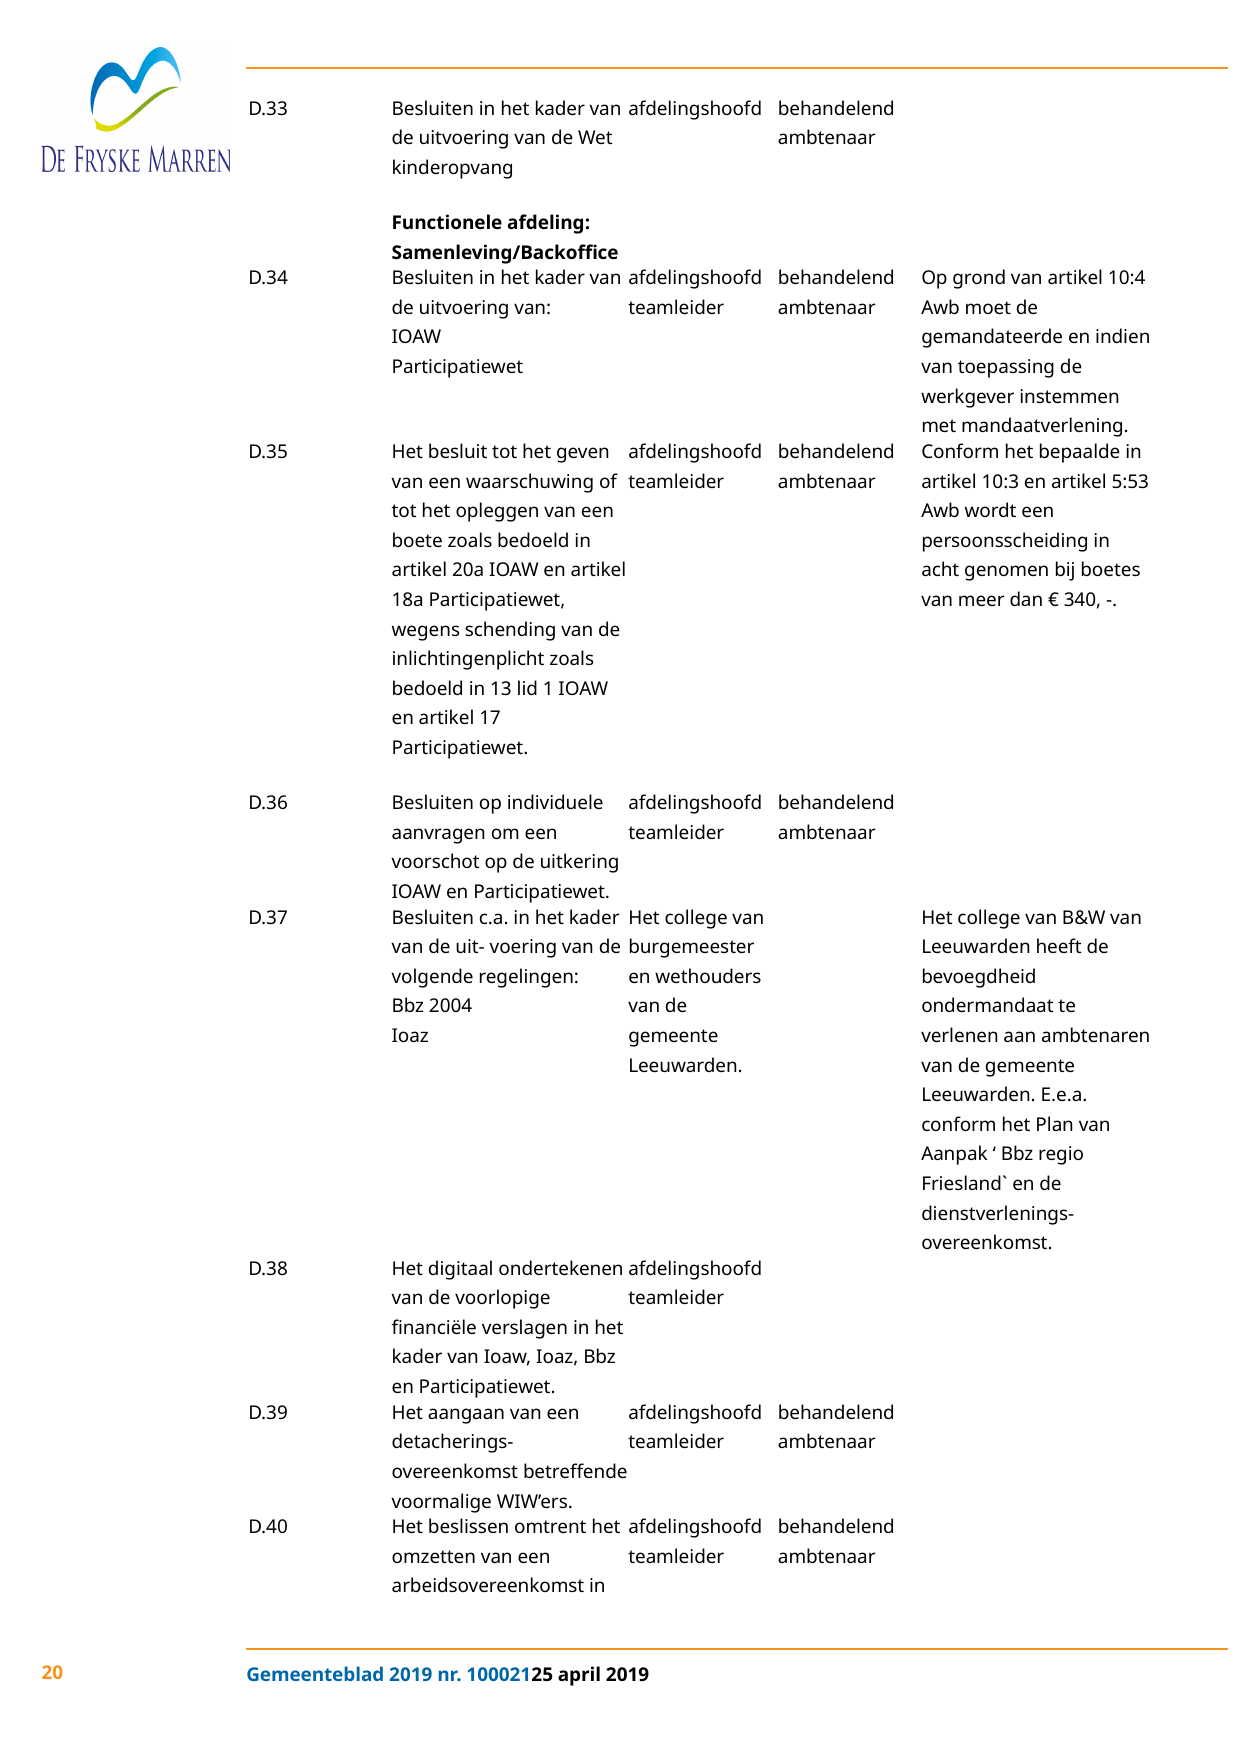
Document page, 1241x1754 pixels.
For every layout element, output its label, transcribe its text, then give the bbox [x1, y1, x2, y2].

table_cell behandelend ambtenaar [778, 95, 921, 209]
table_cell Besluiten c.a. in het kader van de uit- voering van de volgende regelingen: Bbz 2004 Ioaz [391, 904, 628, 1255]
table_cell [778, 1255, 921, 1399]
table_cell D.33 [248, 95, 391, 209]
table_cell afdelingshoofd teamleider [628, 265, 778, 438]
table_cell D.34 [248, 265, 391, 438]
table_cell [921, 1514, 1152, 1598]
table_cell [921, 789, 1152, 904]
table_cell Het digitaal ondertekenen van de voorlopige financiële verslagen in het kader van Ioaw, Ioaz, Bbz en Participatiewet. [391, 1255, 628, 1399]
table_cell [778, 904, 921, 1255]
table_cell behandelend ambtenaar [778, 1399, 921, 1513]
picture [41, 47, 231, 172]
table_cell [921, 95, 1152, 209]
table_cell Het college van burgemeester en wethouders van de gemeente Leeuwarden. [628, 904, 778, 1255]
table_cell Besluiten op individuele aanvragen om een voorschot op de uitkering IOAW en Participatiewet. [391, 789, 628, 904]
table_cell D.40 [248, 1514, 391, 1598]
table_cell Besluiten in het kader van de uitvoering van de Wet kinderopvang [391, 95, 628, 209]
table_cell afdelingshoofd teamleider [628, 789, 778, 904]
table_cell [248, 209, 391, 264]
table_cell behandelend ambtenaar [778, 438, 921, 789]
table_cell Het aangaan van een detacherings- overeenkomst betreffende voormalige WIW’ers. [391, 1399, 628, 1513]
table_cell D.37 [248, 904, 391, 1255]
table_cell D.35 [248, 438, 391, 789]
table_cell Op grond van artikel 10:4 Awb moet de gemandateerde en indien van toepassing de werkgever instemmen met mandaatverlening. [921, 265, 1152, 438]
table_cell Besluiten in het kader van de uitvoering van: IOAW Participatiewet [391, 265, 628, 438]
table_cell behandelend ambtenaar [778, 265, 921, 438]
table_cell Functionele afdeling: Samenleving/Backoffice [391, 209, 628, 264]
table_cell afdelingshoofd [628, 95, 778, 209]
table_cell behandelend ambtenaar [778, 789, 921, 904]
table_cell behandelend ambtenaar [778, 1514, 921, 1598]
table_cell [921, 1399, 1152, 1513]
table_cell Conform het bepaalde in artikel 10:3 en artikel 5:53 Awb wordt een persoonsscheiding in acht genomen bij boetes van meer dan € 340, -. [921, 438, 1152, 789]
table_cell D.38 [248, 1255, 391, 1399]
table_cell afdelingshoofd teamleider [628, 1514, 778, 1598]
table_cell afdelingshoofd teamleider [628, 1255, 778, 1399]
table_cell Het besluit tot het geven van een waarschuwing of tot het opleggen van een boete zoals bedoeld in artikel 20a IOAW en artikel 18a Participatiewet, wegens schending van de inlichtingenplicht zoals bedoeld in 13 lid 1 IOAW en artikel 17 Participatiewet. [391, 438, 628, 789]
table_cell Het college van B&W van Leeuwarden heeft de bevoegdheid ondermandaat te verlenen aan ambtenaren van de gemeente Leeuwarden. E.e.a. conform het Plan van Aanpak ‘ Bbz regio Friesland` en de dienstverlenings- overeenkomst. [921, 904, 1152, 1255]
table_cell afdelingshoofd teamleider [628, 1399, 778, 1513]
table_cell afdelingshoofd teamleider [628, 438, 778, 789]
table_cell [921, 1255, 1152, 1399]
table_cell [778, 209, 921, 264]
table_cell [921, 209, 1152, 264]
table_cell D.36 [248, 789, 391, 904]
table_cell [628, 209, 778, 264]
table_cell D.39 [248, 1399, 391, 1513]
table_cell Het beslissen omtrent het omzetten van een arbeidsovereenkomst in [391, 1514, 628, 1598]
